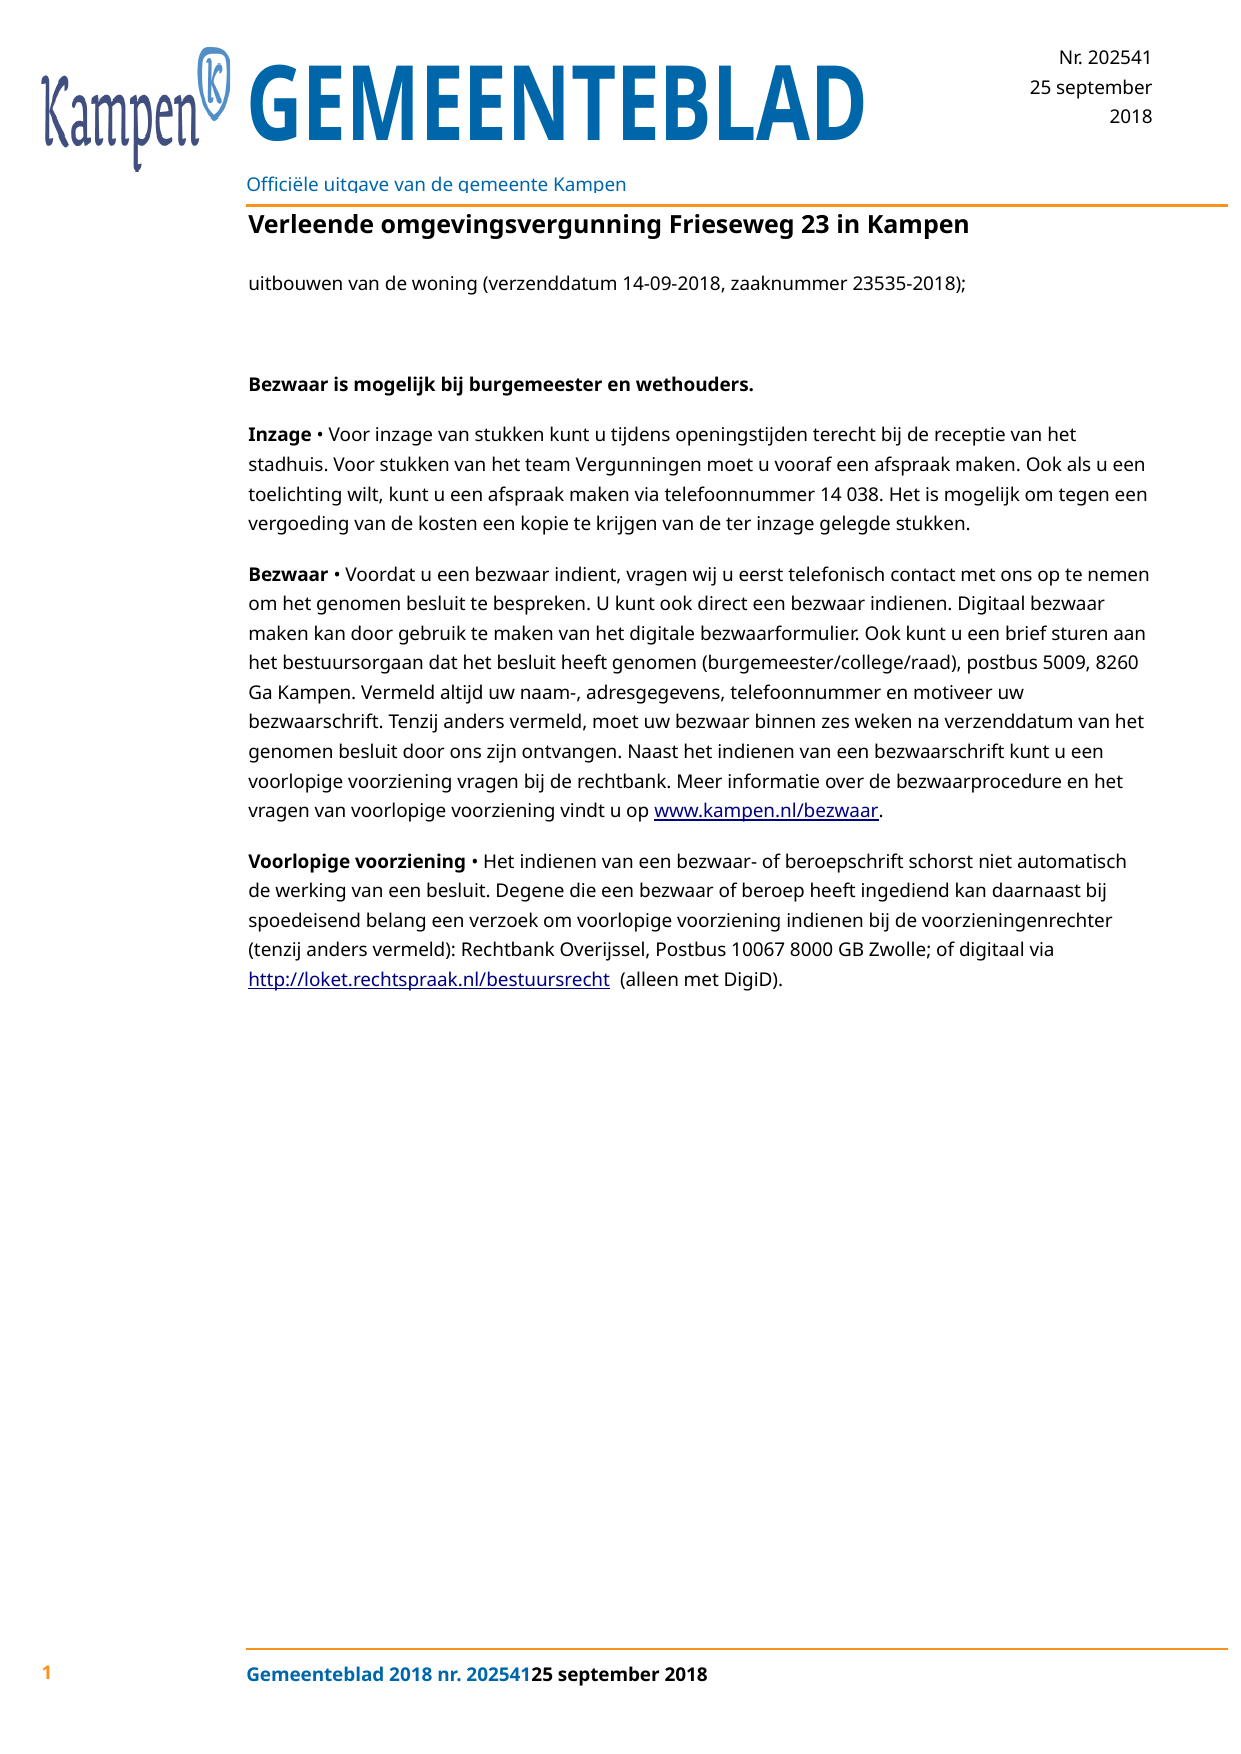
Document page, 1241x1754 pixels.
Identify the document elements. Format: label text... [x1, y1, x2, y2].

text Bezwaar • Voordat u een bezwaar indient, vragen wij u eerst telefonisch contact met ons op te nemen om het genomen besluit te bespreken. U kunt ook direct een bezwaar indienen. Digitaal bezwaar maken kan door gebruik te maken van het digitale bezwaarformulier. Ook kunt u een brief sturen aan het bestuursorgaan dat het besluit heeft genomen (burgemeester/college/raad), postbus 5009, 8260 Ga Kampen. Vermeld altijd uw naam-, adresgegevens, telefoonnummer en motiveer uw bezwaarschrift. Tenzij anders vermeld, moet uw bezwaar binnen zes weken na verzenddatum van het genomen besluit door ons zijn ontvangen. Naast het indienen van een bezwaarschrift kunt u een voorlopige voorziening vragen bij de rechtbank. Meer informatie over de bezwaarprocedure en het vragen van voorlopige voorziening vindt u op www.kampen.nl/bezwaar. [248, 561, 1152, 823]
text uitbouwen van de woning (verzenddatum 14-09-2018, zaaknummer 23535-2018); [248, 270, 1152, 296]
text Voorlopige voorziening • Het indienen van een bezwaar- of beroepschrift schorst niet automatisch de werking van een besluit. Degene die een bezwaar of beroep heeft ingediend kan daarnaast bij spoedeisend belang een verzoek om voorlopige voorziening indienen bij de voorzieningenrechter (tenzij anders vermeld): Rechtbank Overijssel, Postbus 10067 8000 GB Zwolle; of digitaal via http://loket.rechtspraak.nl/bestuursrecht (alleen met DigiD). [248, 848, 1152, 992]
text Inzage • Voor inzage van stukken kunt u tijdens openingstijden terecht bij de receptie van het stadhuis. Voor stukken van het team Vergunningen moet u vooraf een afspraak maken. Ook als u een toelichting wilt, kunt u een afspraak maken via telefoonnummer 14 038. Het is mogelijk om tegen een vergoeding van de kosten een kopie te krijgen van de ter inzage gelegde stukken. [248, 422, 1152, 536]
picture [41, 47, 231, 172]
text Bezwaar is mogelijk bij burgemeester en wethouders. [248, 371, 1152, 397]
text Verleende omgevingsvergunning Frieseweg 23 in Kampen [248, 207, 1152, 241]
